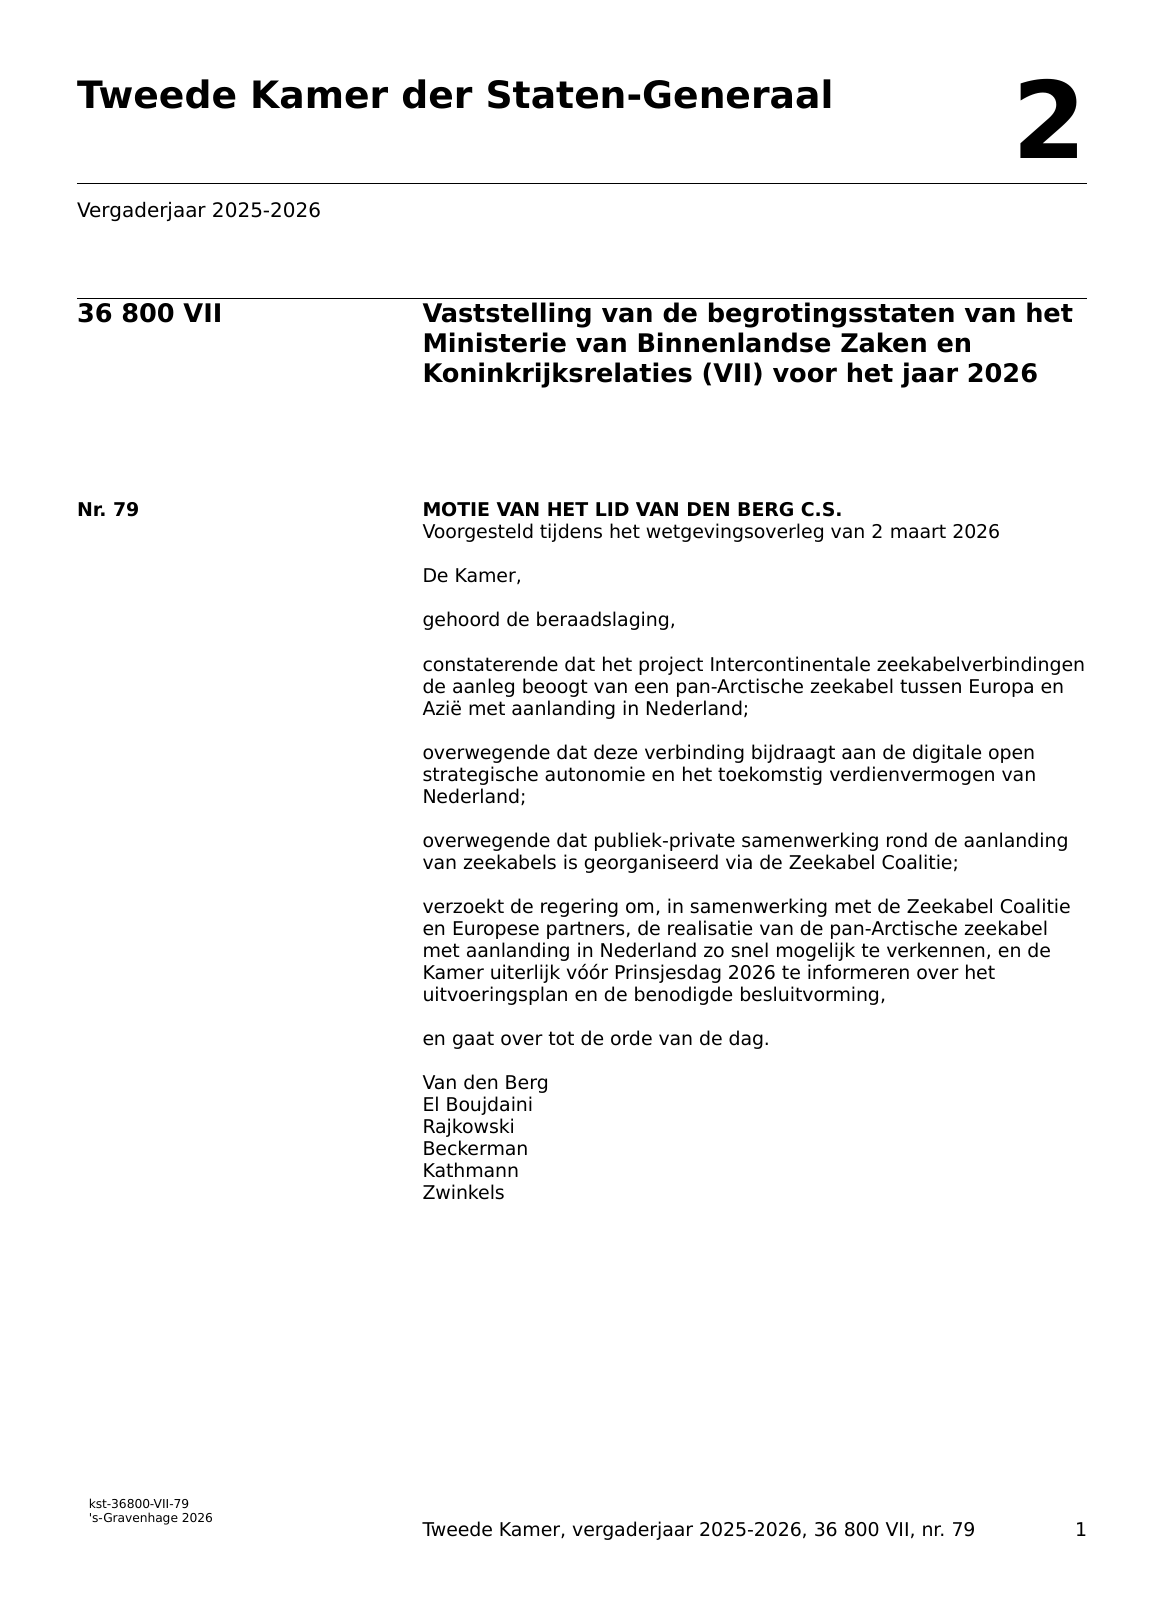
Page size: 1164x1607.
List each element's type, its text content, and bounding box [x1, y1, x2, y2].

subtitle Nr. 79 MOTIE VAN HET LID VAN DEN BERG C.S. [77, 499, 1087, 521]
subtitle 36 800 VII Vaststelling van de begrotingsstaten van het Ministerie van Binnenlandse Zaken en Koninkrijksrelaties (VII) voor het jaar 2026 [77, 299, 1087, 388]
text Van den Berg [422, 1072, 1087, 1094]
text kst-36800-VII-79 [88, 1497, 323, 1511]
text El Boujdaini [422, 1094, 1087, 1116]
text overwegende dat deze verbinding bijdraagt aan de digitale open strategische autonomie en het toekomstig verdienvermogen van Nederland; [422, 742, 1087, 808]
text 's-Gravenhage 2026 [88, 1511, 323, 1525]
text overwegende dat publiek-private samenwerking rond de aanlanding van zeekabels is georganiseerd via de Zeekabel Coalitie; [422, 830, 1087, 874]
text en gaat over tot de orde van de dag. [422, 1028, 1087, 1050]
text Kathmann [422, 1160, 1087, 1182]
text gehoord de beraadslaging, [422, 609, 1087, 631]
table_header Tweede Kamer der Staten-Generaal [77, 59, 886, 183]
text Voorgesteld tijdens het wetgevingsoverleg van 2 maart 2026 [422, 521, 1087, 543]
text De Kamer, [422, 565, 1087, 587]
text Beckerman [422, 1138, 1087, 1160]
text Zwinkels [422, 1182, 1087, 1204]
text constaterende dat het project Intercontinentale zeekabelverbindingen de aanleg beoogt van een pan-Arctische zeekabel tussen Europa en Azië met aanlanding in Nederland; [422, 653, 1087, 719]
text verzoekt de regering om, in samenwerking met de Zeekabel Coalitie en Europese partners, de realisatie van de pan-Arctische zeekabel met aanlanding in Nederland zo snel mogelijk te verkennen, en de Kamer uiterlijk vóór Prinsjesdag 2026 te informeren over het uitvoeringsplan en de benodigde besluitvorming, [422, 896, 1087, 1006]
text Rajkowski [422, 1116, 1087, 1138]
table_cell Vergaderjaar 2025-2026 [77, 184, 1087, 298]
table_header 2 [886, 59, 1087, 183]
